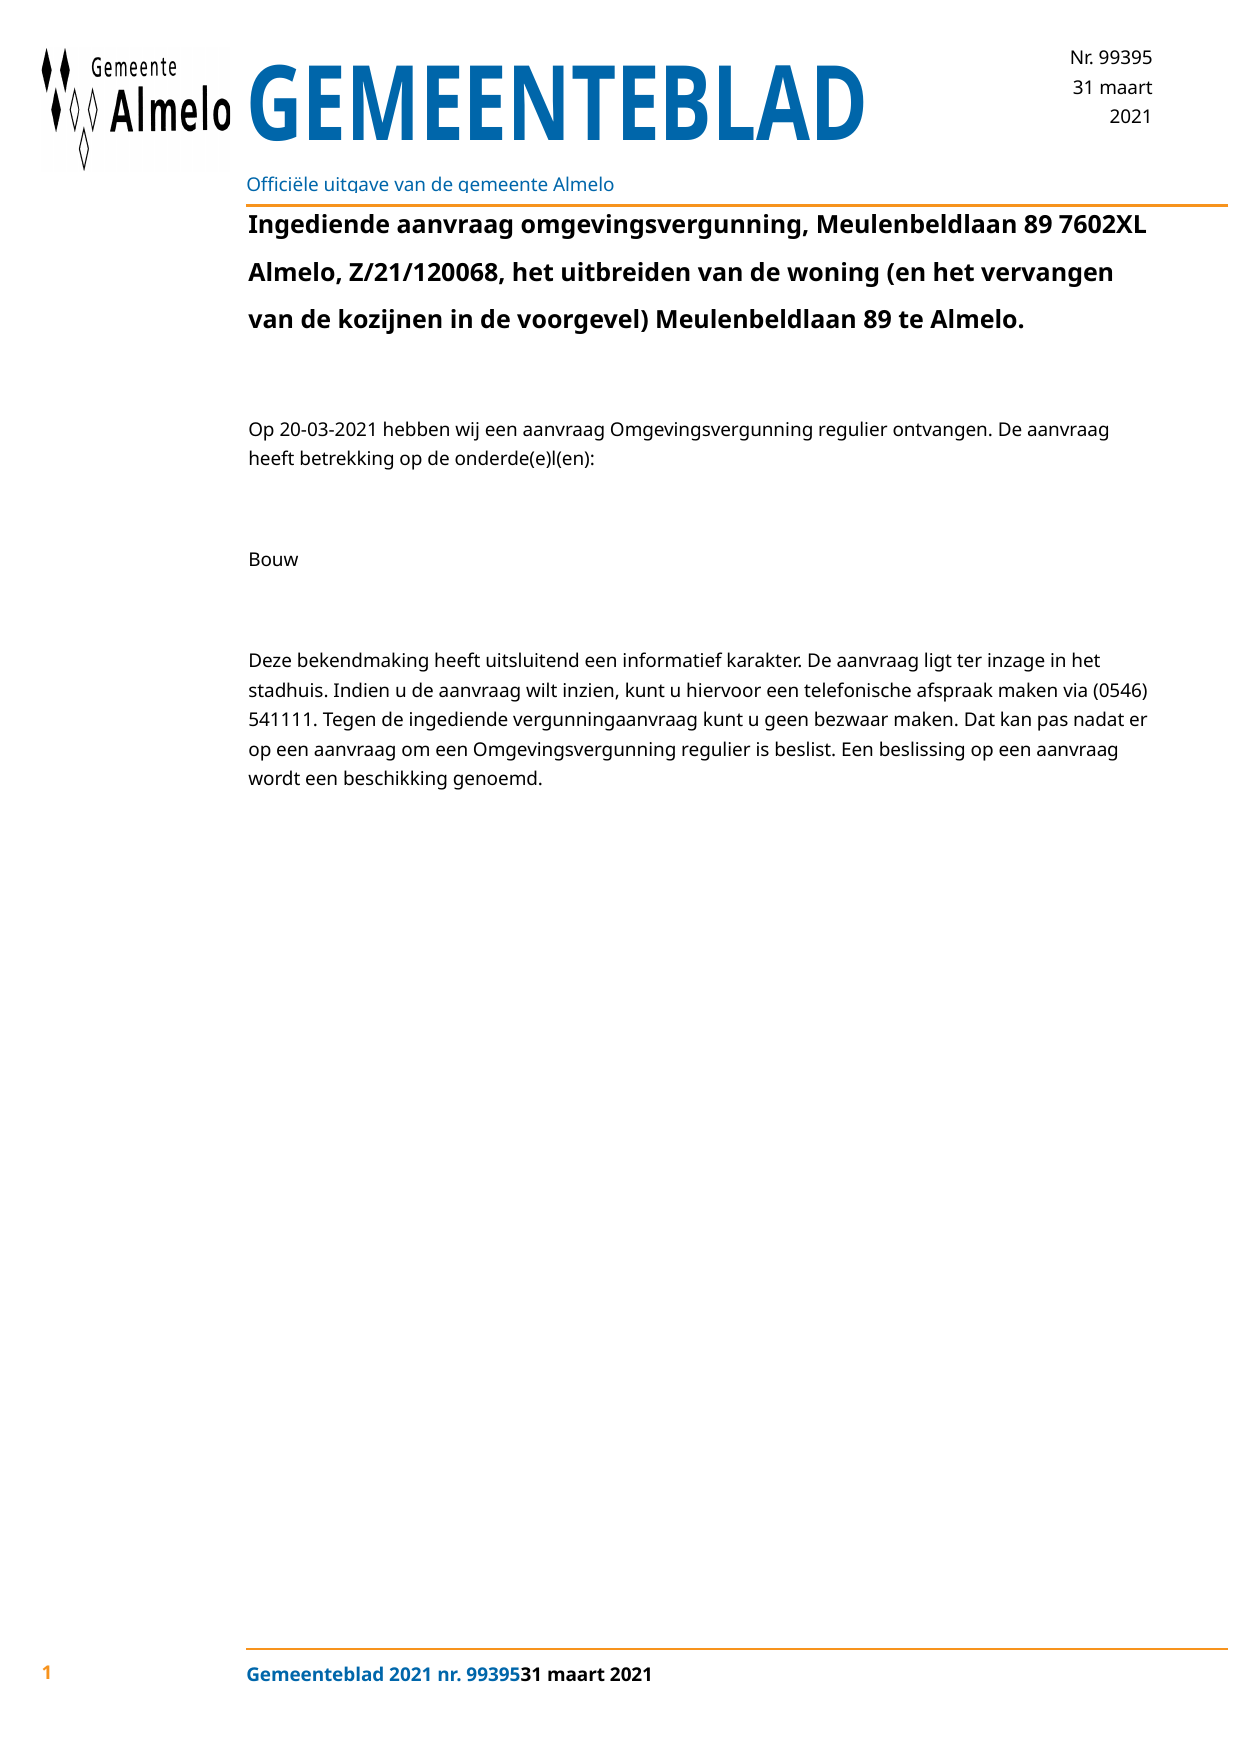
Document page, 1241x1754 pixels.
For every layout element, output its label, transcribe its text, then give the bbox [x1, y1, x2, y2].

text Deze bekendmaking heeft uitsluitend een informatief karakter. De aanvraag ligt ter inzage in het stadhuis. Indien u de aanvraag wilt inzien, kunt u hiervoor een telefonische afspraak maken via (0546) 541111. Tegen de ingediende vergunningaanvraag kunt u geen bezwaar maken. Dat kan pas nadat er op een aanvraag om een Omgevingsvergunning regulier is beslist. Een beslissing op een aanvraag wordt een beschikking genoemd. [248, 647, 1152, 791]
text Bouw [248, 546, 1152, 572]
text Op 20-03-2021 hebben wij een aanvraag Omgevingsvergunning regulier ontvangen. De aanvraag heeft betrekking op de onderde(e)l(en): [248, 416, 1152, 471]
text Ingediende aanvraag omgevingsvergunning, Meulenbeldlaan 89 7602XL Almelo, Z/21/120068, het uitbreiden van de woning (en het vervangen van de kozijnen in de voorgevel) Meulenbeldlaan 89 te Almelo. [248, 207, 1152, 336]
picture [41, 47, 231, 172]
